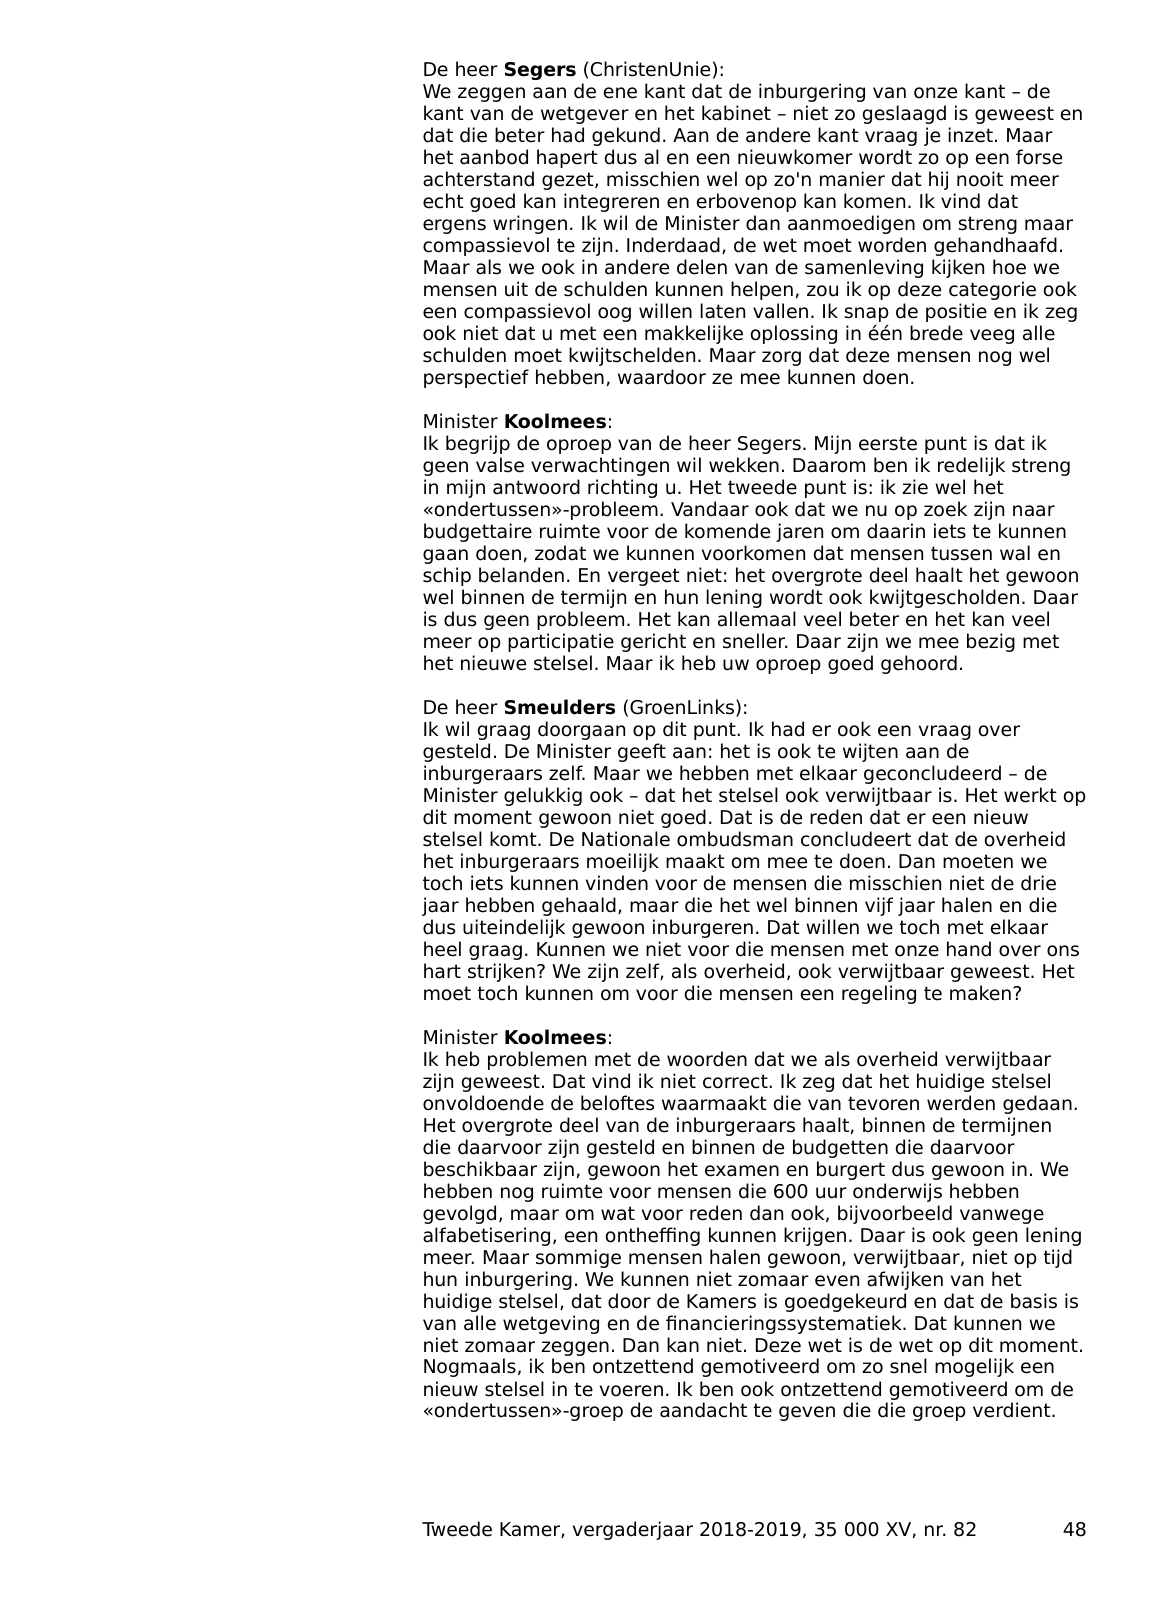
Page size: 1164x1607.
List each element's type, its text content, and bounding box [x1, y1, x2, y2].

text Ik heb problemen met de woorden dat we als overheid verwijtbaar zijn geweest. Dat vind ik niet correct. Ik zeg dat het huidige stelsel onvoldoende de beloftes waarmaakt die van tevoren werden gedaan. Het overgrote deel van de inburgeraars haalt, binnen de termijnen die daarvoor zijn gesteld en binnen de budgetten die daarvoor beschikbaar zijn, gewoon het examen en burgert dus gewoon in. We hebben nog ruimte voor mensen die 600 uur onderwijs hebben gevolgd, maar om wat voor reden dan ook, bijvoorbeeld vanwege alfabetisering, een ontheffing kunnen krijgen. Daar is ook geen lening meer. Maar sommige mensen halen gewoon, verwijtbaar, niet op tijd hun inburgering. We kunnen niet zomaar even afwijken van het huidige stelsel, dat door de Kamers is goedgekeurd en dat de basis is van alle wetgeving en de financieringssystematiek. Dat kunnen we niet zomaar zeggen. Dan kan niet. Deze wet is de wet op dit moment. Nogmaals, ik ben ontzettend gemotiveerd om zo snel mogelijk een nieuw stelsel in te voeren. Ik ben ook ontzettend gemotiveerd om de «ondertussen»-groep de aandacht te geven die die groep verdient. [422, 1049, 1087, 1422]
text We zeggen aan de ene kant dat de inburgering van onze kant – de kant van de wetgever en het kabinet – niet zo geslaagd is geweest en dat die beter had gekund. Aan de andere kant vraag je inzet. Maar het aanbod hapert dus al en een nieuwkomer wordt zo op een forse achterstand gezet, misschien wel op zo'n manier dat hij nooit meer echt goed kan integreren en erbovenop kan komen. Ik vind dat ergens wringen. Ik wil de Minister dan aanmoedigen om streng maar compassievol te zijn. Inderdaad, de wet moet worden gehandhaafd. Maar als we ook in andere delen van de samenleving kijken hoe we mensen uit de schulden kunnen helpen, zou ik op deze categorie ook een compassievol oog willen laten vallen. Ik snap de positie en ik zeg ook niet dat u met een makkelijke oplossing in één brede veeg alle schulden moet kwijtschelden. Maar zorg dat deze mensen nog wel perspectief hebben, waardoor ze mee kunnen doen. [422, 81, 1087, 389]
text Ik wil graag doorgaan op dit punt. Ik had er ook een vraag over gesteld. De Minister geeft aan: het is ook te wijten aan de inburgeraars zelf. Maar we hebben met elkaar geconcludeerd – de Minister gelukkig ook – dat het stelsel ook verwijtbaar is. Het werkt op dit moment gewoon niet goed. Dat is de reden dat er een nieuw stelsel komt. De Nationale ombudsman concludeert dat de overheid het inburgeraars moeilijk maakt om mee te doen. Dan moeten we toch iets kunnen vinden voor de mensen die misschien niet de drie jaar hebben gehaald, maar die het wel binnen vijf jaar halen en die dus uiteindelijk gewoon inburgeren. Dat willen we toch met elkaar heel graag. Kunnen we niet voor die mensen met onze hand over ons hart strijken? We zijn zelf, als overheid, ook verwijtbaar geweest. Het moet toch kunnen om voor die mensen een regeling te maken? [422, 719, 1087, 1004]
text Ik begrijp de oproep van de heer Segers. Mijn eerste punt is dat ik geen valse verwachtingen wil wekken. Daarom ben ik redelijk streng in mijn antwoord richting u. Het tweede punt is: ik zie wel het «ondertussen»-probleem. Vandaar ook dat we nu op zoek zijn naar budgettaire ruimte voor de komende jaren om daarin iets te kunnen gaan doen, zodat we kunnen voorkomen dat mensen tussen wal en schip belanden. En vergeet niet: het overgrote deel haalt het gewoon wel binnen de termijn en hun lening wordt ook kwijtgescholden. Daar is dus geen probleem. Het kan allemaal veel beter en het kan veel meer op participatie gericht en sneller. Daar zijn we mee bezig met het nieuwe stelsel. Maar ik heb uw oproep goed gehoord. [422, 433, 1087, 675]
text Minister Koolmees: [422, 411, 1087, 433]
text De heer Segers (ChristenUnie): [422, 59, 1087, 81]
text De heer Smeulders (GroenLinks): [422, 697, 1087, 719]
text Minister Koolmees: [422, 1027, 1087, 1049]
